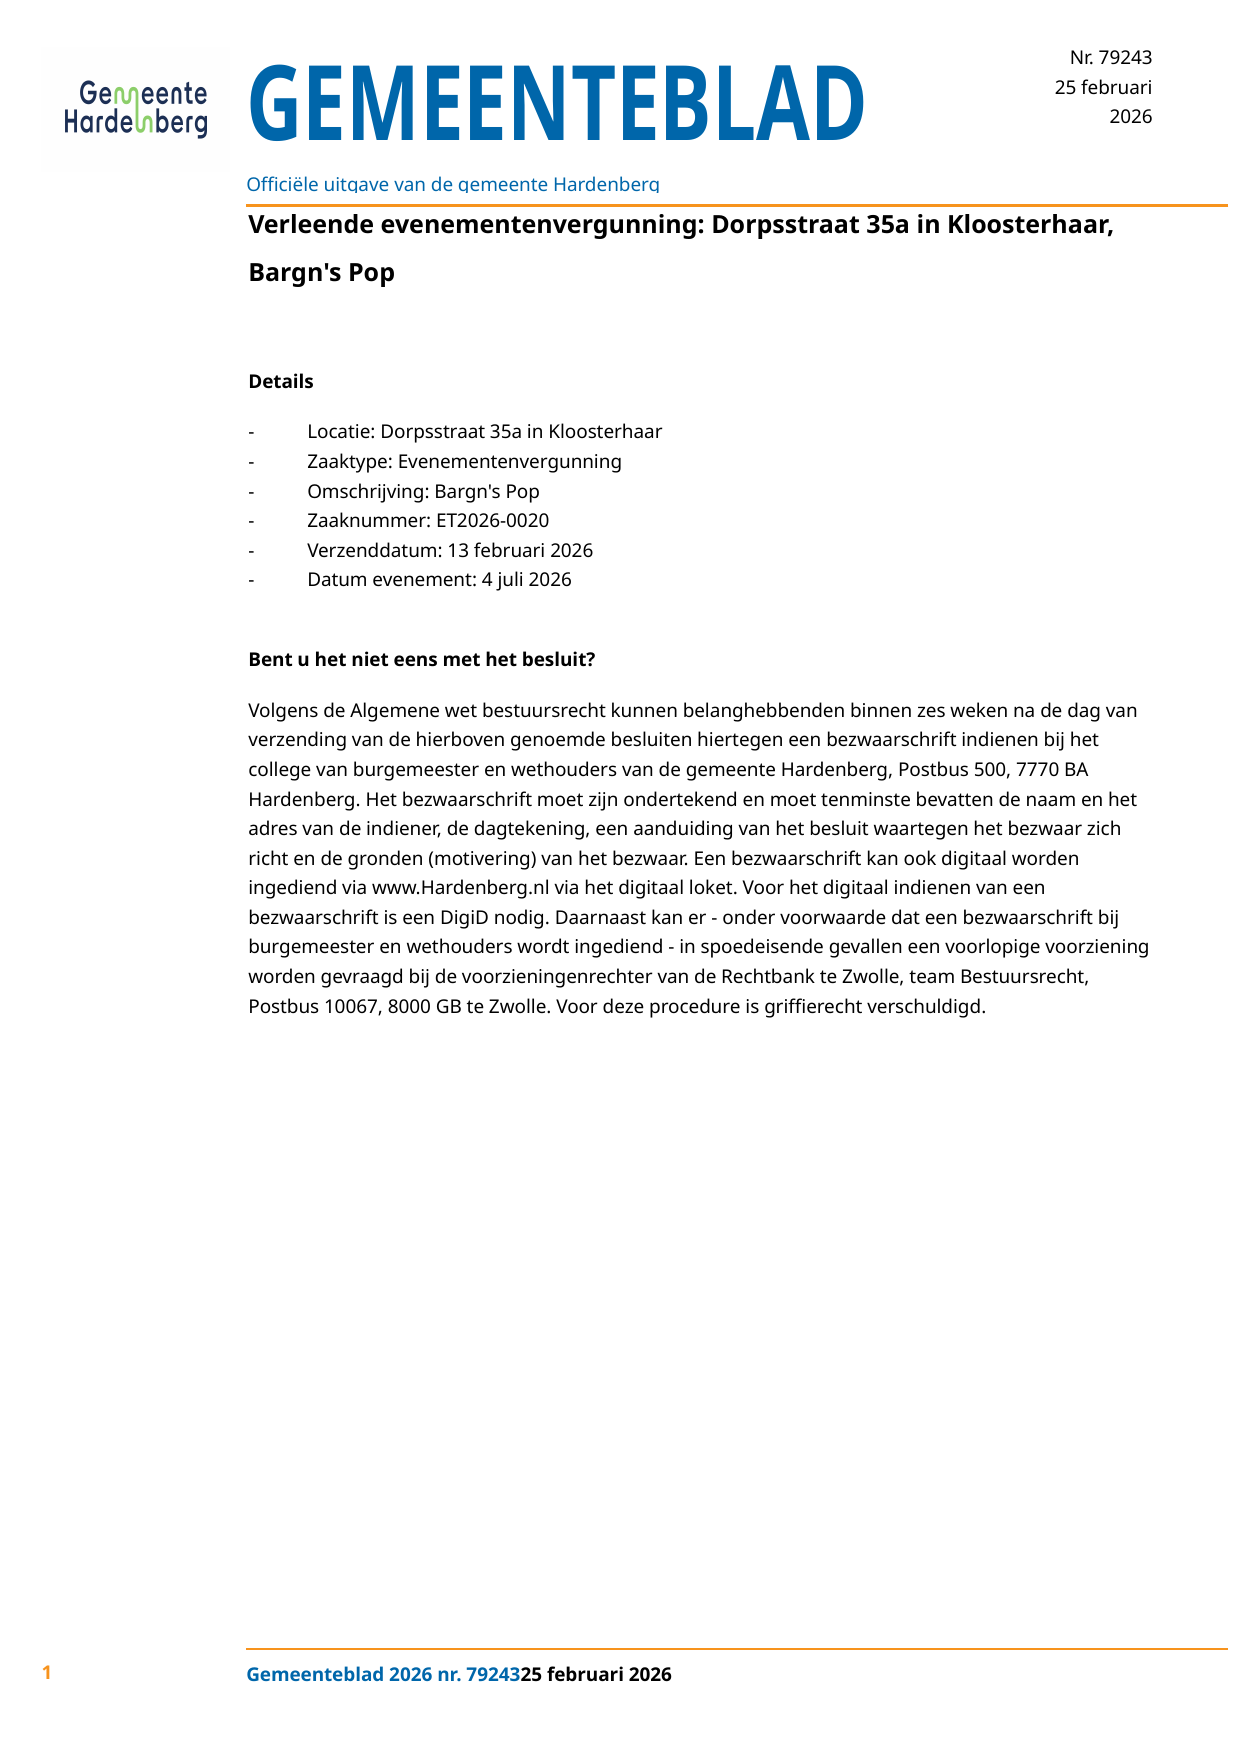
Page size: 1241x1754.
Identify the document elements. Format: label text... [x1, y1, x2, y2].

text Details [248, 368, 1152, 394]
list Zaaknummer: ET2026-0020 [248, 507, 1152, 533]
list Omschrijving: Bargn's Pop [248, 478, 1152, 504]
list Locatie: Dorpsstraat 35a in Kloosterhaar [248, 419, 1152, 444]
text Volgens de Algemene wet bestuursrecht kunnen belanghebbenden binnen zes weken na de dag van verzending van de hierboven genoemde besluiten hiertegen een bezwaarschrift indienen bij het college van burgemeester en wethouders van de gemeente Hardenberg, Postbus 500, 7770 BA Hardenberg. Het bezwaarschrift moet zijn ondertekend en moet tenminste bevatten de naam en het adres van de indiener, de dagtekening, een aanduiding van het besluit waartegen het bezwaar zich richt en de gronden (motivering) van het bezwaar. Een bezwaarschrift kan ook digitaal worden ingediend via www.Hardenberg.nl via het digitaal loket. Voor het digitaal indienen van een bezwaarschrift is een DigiD nodig. Daarnaast kan er - onder voorwaarde dat een bezwaarschrift bij burgemeester en wethouders wordt ingediend - in spoedeisende gevallen een voorlopige voorziening worden gevraagd bij de voorzieningenrechter van de Rechtbank te Zwolle, team Bestuursrecht, Postbus 10067, 8000 GB te Zwolle. Voor deze procedure is griffierecht verschuldigd. [248, 697, 1152, 1019]
list Verzenddatum: 13 februari 2026 [248, 537, 1152, 563]
list Zaaktype: Evenementenvergunning [248, 448, 1152, 474]
picture [41, 47, 231, 172]
list Datum evenement: 4 juli 2026 [248, 567, 1152, 592]
text Verleende evenementenvergunning: Dorpsstraat 35a in Kloosterhaar, Bargn's Pop [248, 207, 1152, 288]
text Bent u het niet eens met het besluit? [248, 647, 1152, 672]
